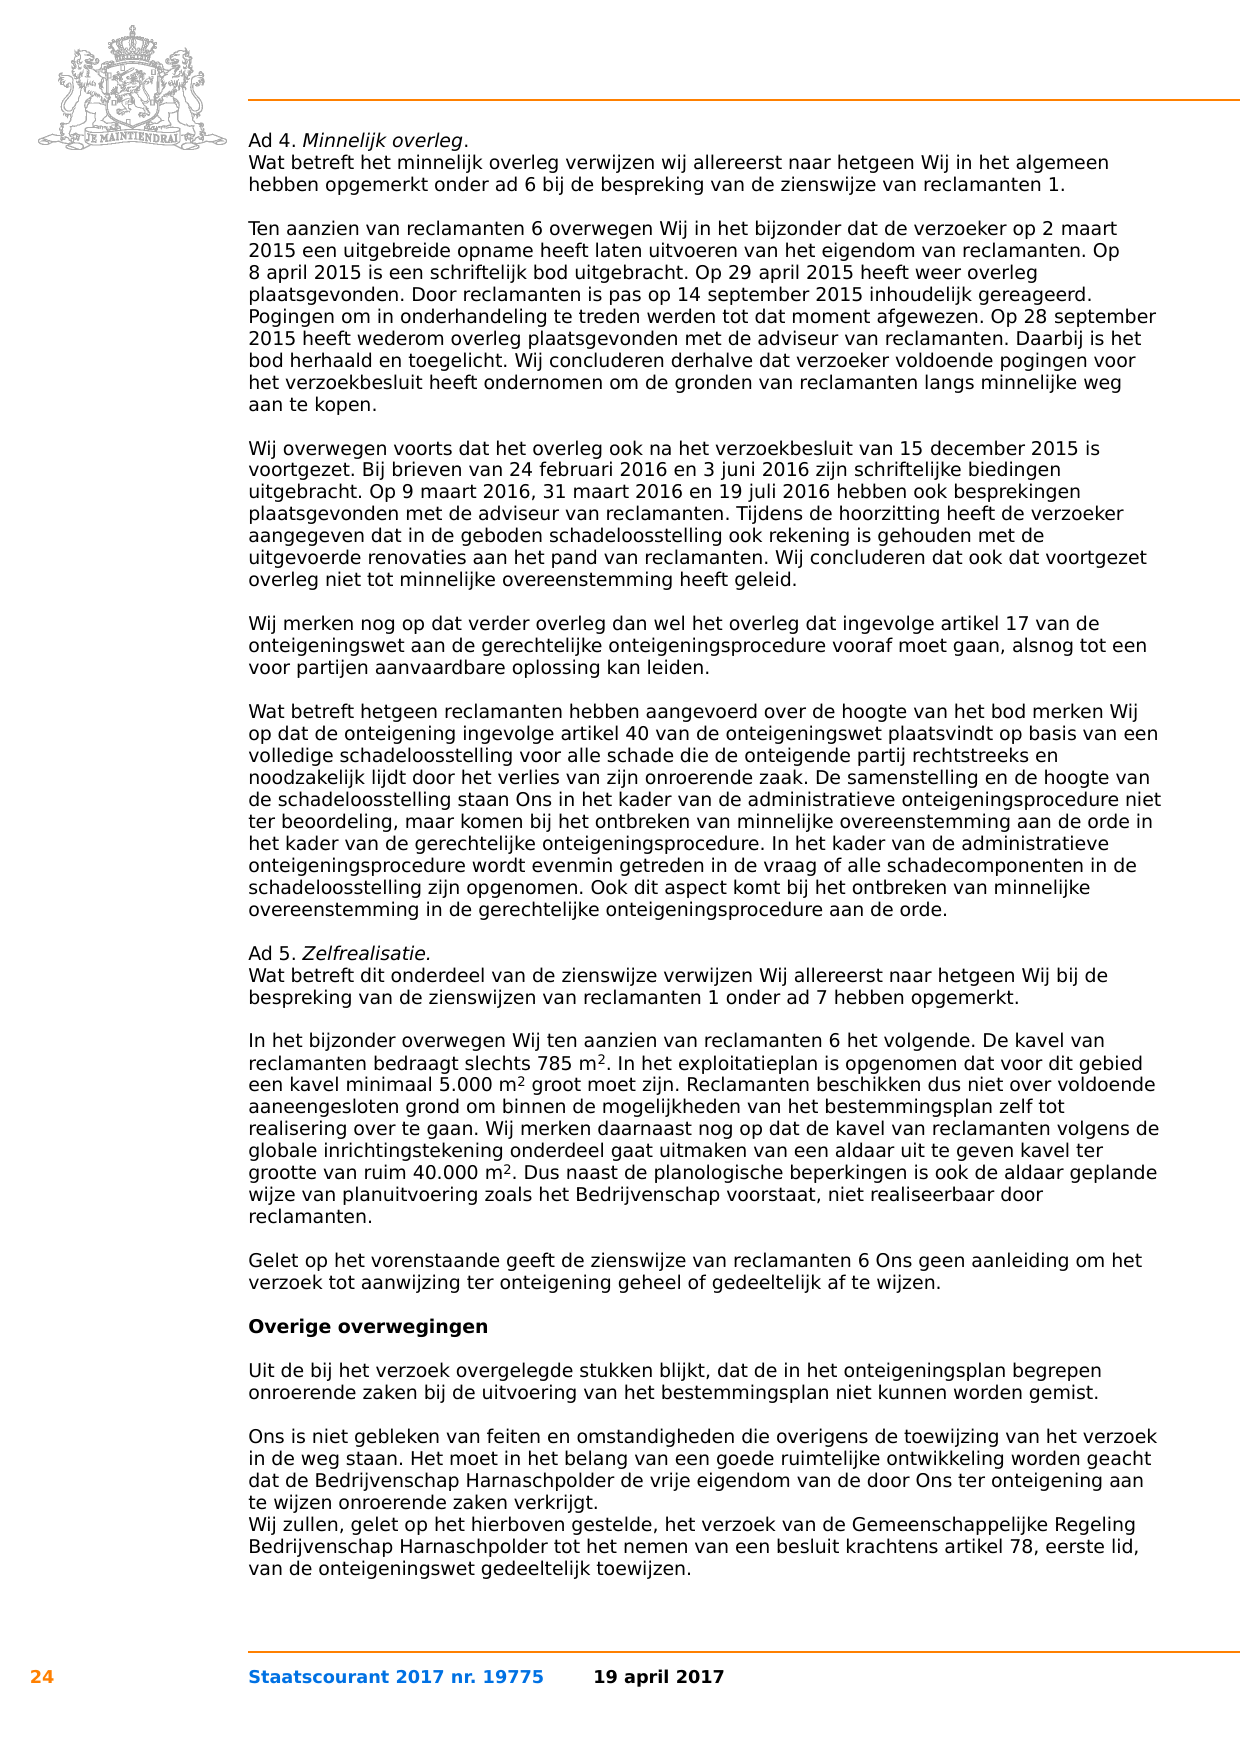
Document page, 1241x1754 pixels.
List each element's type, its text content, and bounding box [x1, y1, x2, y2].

text Wij overwegen voorts dat het overleg ook na het verzoekbesluit van 15 december 2015 is voortgezet. Bij brieven van 24 februari 2016 en 3 juni 2016 zijn schriftelijke biedingen uitgebracht. Op 9 maart 2016, 31 maart 2016 en 19 juli 2016 hebben ook besprekingen plaatsgevonden met de adviseur van reclamanten. Tijdens de hoorzitting heeft de verzoeker aangegeven dat in de geboden schadeloosstelling ook rekening is gehouden met de uitgevoerde renovaties aan het pand van reclamanten. Wij concluderen dat ook dat voortgezet overleg niet tot minnelijke overeenstemming heeft geleid. [248, 437, 1163, 591]
text Ad 4. Minnelijk overleg. [248, 130, 1163, 152]
text Wij merken nog op dat verder overleg dan wel het overleg dat ingevolge artikel 17 van de onteigeningswet aan de gerechtelijke onteigeningsprocedure vooraf moet gaan, alsnog tot een voor partijen aanvaardbare oplossing kan leiden. [248, 613, 1163, 679]
subtitle Overige overwegingen [248, 1316, 1163, 1338]
text Ons is niet gebleken van feiten en omstandigheden die overigens de toewijzing van het verzoek in de weg staan. Het moet in het belang van een goede ruimtelijke ontwikkeling worden geacht dat de Bedrijvenschap Harnaschpolder de vrije eigendom van de door Ons ter onteigening aan te wijzen onroerende zaken verkrijgt. [248, 1426, 1163, 1513]
picture [38, 25, 227, 150]
text Wat betreft hetgeen reclamanten hebben aangevoerd over de hoogte van het bod merken Wij op dat de onteigening ingevolge artikel 40 van de onteigeningswet plaatsvindt op basis van een volledige schadeloosstelling voor alle schade die de onteigende partij rechtstreeks en noodzakelijk lijdt door het verlies van zijn onroerende zaak. De samenstelling en de hoogte van de schadeloosstelling staan Ons in het kader van de administratieve onteigeningsprocedure niet ter beoordeling, maar komen bij het ontbreken van minnelijke overeenstemming aan de orde in het kader van de gerechtelijke onteigeningsprocedure. In het kader van de administratieve onteigeningsprocedure wordt evenmin getreden in de vraag of alle schadecomponenten in de schadeloosstelling zijn opgenomen. Ook dit aspect komt bij het ontbreken van minnelijke overeenstemming in de gerechtelijke onteigeningsprocedure aan de orde. [248, 701, 1163, 921]
text Uit de bij het verzoek overgelegde stukken blijkt, dat de in het onteigeningsplan begrepen onroerende zaken bij de uitvoering van het bestemmingsplan niet kunnen worden gemist. [248, 1360, 1163, 1404]
text In het bijzonder overwegen Wij ten aanzien van reclamanten 6 het volgende. De kavel van reclamanten bedraagt slechts 785 m2. In het exploitatieplan is opgenomen dat voor dit gebied een kavel minimaal 5.000 m2 groot moet zijn. Reclamanten beschikken dus niet over voldoende aaneengesloten grond om binnen de mogelijkheden van het bestemmingsplan zelf tot realisering over te gaan. Wij merken daarnaast nog op dat de kavel van reclamanten volgens de globale inrichtingstekening onderdeel gaat uitmaken van een aldaar uit te geven kavel ter grootte van ruim 40.000 m2. Dus naast de planologische beperkingen is ook de aldaar geplande wijze van planuitvoering zoals het Bedrijvenschap voorstaat, niet realiseerbaar door reclamanten. [248, 1030, 1163, 1228]
text Wat betreft het minnelijk overleg verwijzen wij allereerst naar hetgeen Wij in het algemeen hebben opgemerkt onder ad 6 bij de bespreking van de zienswijze van reclamanten 1. [248, 152, 1163, 196]
text Wij zullen, gelet op het hierboven gestelde, het verzoek van de Gemeenschappelijke Regeling Bedrijvenschap Harnaschpolder tot het nemen van een besluit krachtens artikel 78, eerste lid, van de onteigeningswet gedeeltelijk toewijzen. [248, 1513, 1163, 1579]
text Wat betreft dit onderdeel van de zienswijze verwijzen Wij allereerst naar hetgeen Wij bij de bespreking van de zienswijzen van reclamanten 1 onder ad 7 hebben opgemerkt. [248, 964, 1163, 1008]
text Ad 5. Zelfrealisatie. [248, 943, 1163, 964]
text Ten aanzien van reclamanten 6 overwegen Wij in het bijzonder dat de verzoeker op 2 maart 2015 een uitgebreide opname heeft laten uitvoeren van het eigendom van reclamanten. Op 8 april 2015 is een schriftelijk bod uitgebracht. Op 29 april 2015 heeft weer overleg plaatsgevonden. Door reclamanten is pas op 14 september 2015 inhoudelijk gereageerd. Pogingen om in onderhandeling te treden werden tot dat moment afgewezen. Op 28 september 2015 heeft wederom overleg plaatsgevonden met de adviseur van reclamanten. Daarbij is het bod herhaald en toegelicht. Wij concluderen derhalve dat verzoeker voldoende pogingen voor het verzoekbesluit heeft ondernomen om de gronden van reclamanten langs minnelijke weg aan te kopen. [248, 218, 1163, 416]
text Gelet op het vorenstaande geeft de zienswijze van reclamanten 6 Ons geen aanleiding om het verzoek tot aanwijzing ter onteigening geheel of gedeeltelijk af te wijzen. [248, 1250, 1163, 1294]
